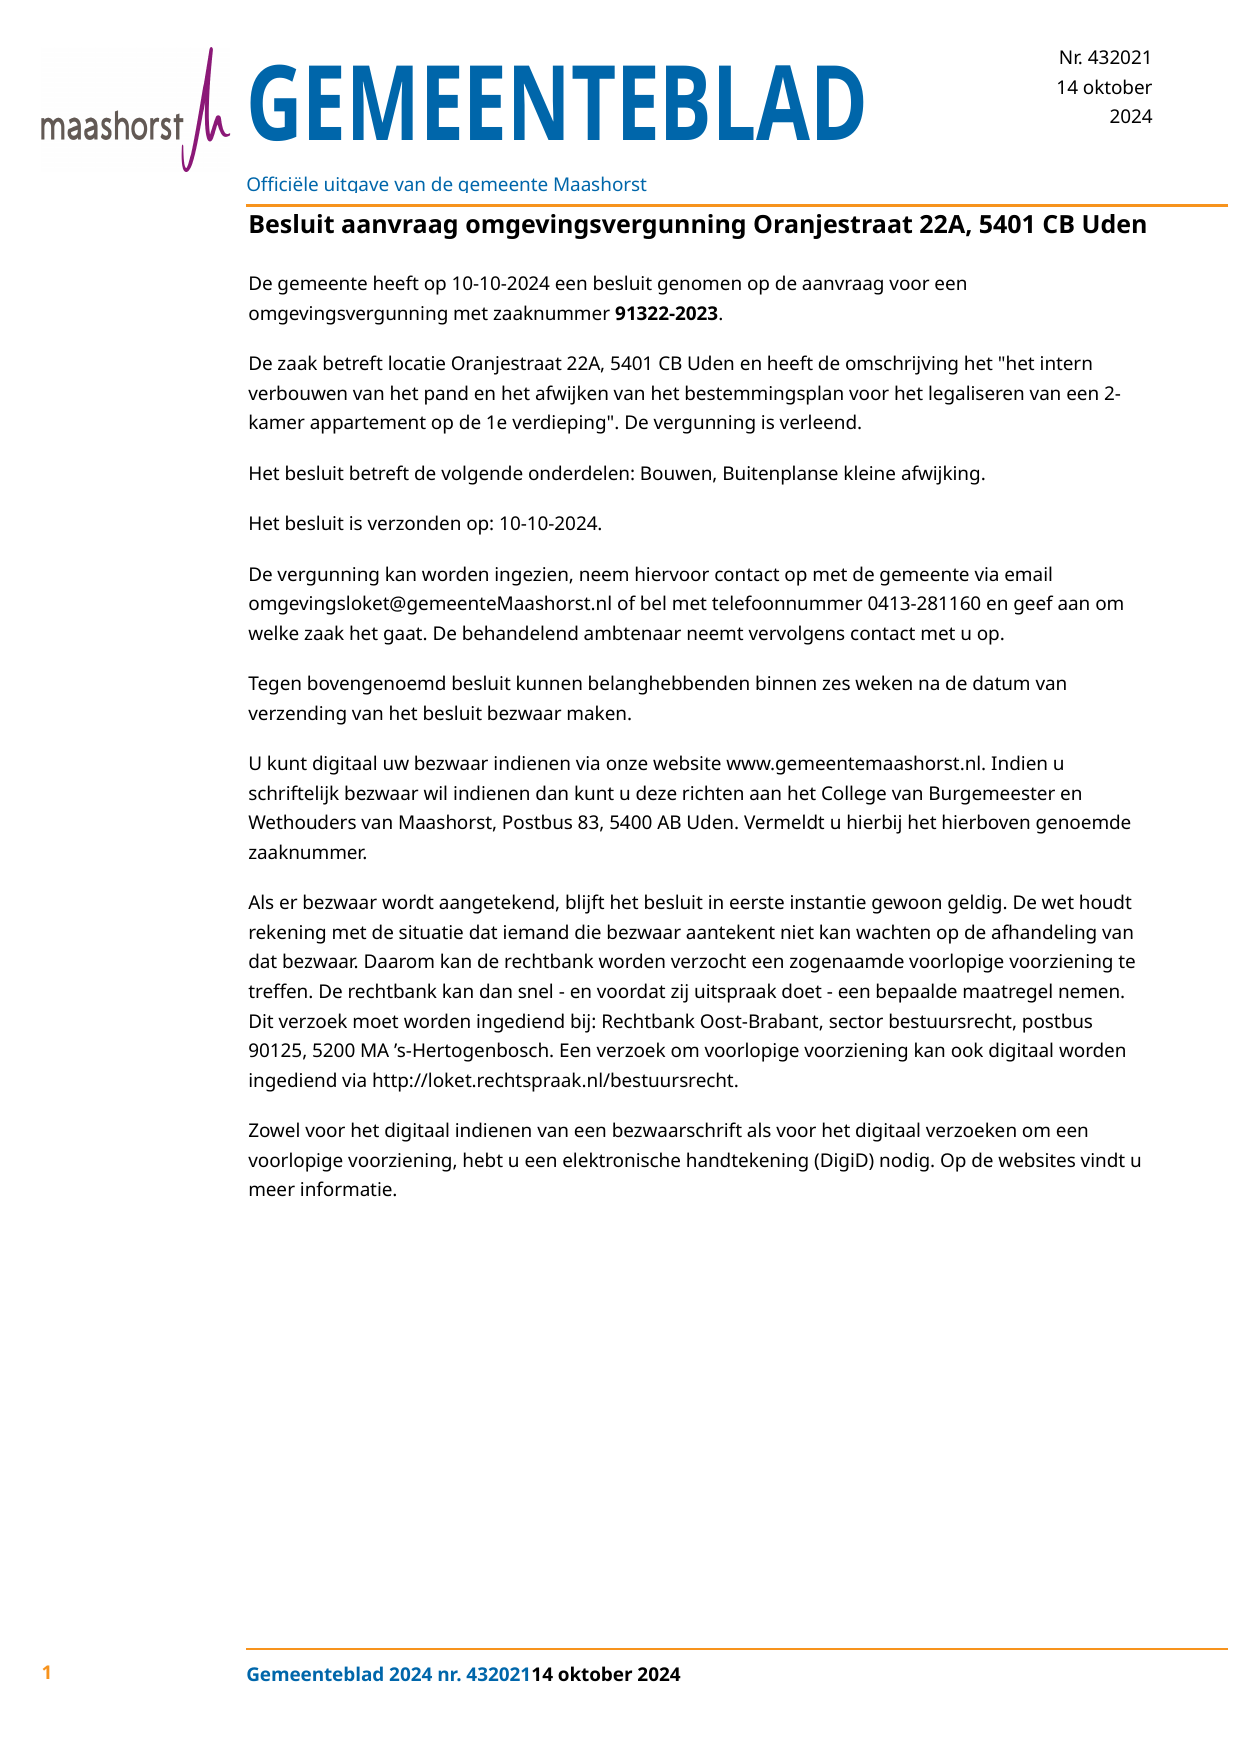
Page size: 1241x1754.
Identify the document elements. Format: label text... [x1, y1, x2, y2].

text Besluit aanvraag omgevingsvergunning Oranjestraat 22A, 5401 CB Uden [248, 207, 1152, 241]
text U kunt digitaal uw bezwaar indienen via onze website www.gemeentemaashorst.nl. Indien u schriftelijk bezwaar wil indienen dan kunt u deze richten aan het College van Burgemeester en Wethouders van Maashorst, Postbus 83, 5400 AB Uden. Vermeldt u hierbij het hierboven genoemde zaaknummer. [248, 750, 1152, 865]
text De gemeente heeft op 10-10-2024 een besluit genomen op de aanvraag voor een omgevingsvergunning met zaaknummer 91322-2023. [248, 270, 1152, 326]
text De zaak betreft locatie Oranjestraat 22A, 5401 CB Uden en heeft de omschrijving het "het intern verbouwen van het pand en het afwijken van het bestemmingsplan voor het legaliseren van een 2-kamer appartement op de 1e verdieping". De vergunning is verleend. [248, 350, 1152, 435]
text Tegen bovengenoemd besluit kunnen belanghebbenden binnen zes weken na de datum van verzending van het besluit bezwaar maken. [248, 670, 1152, 726]
text Het besluit is verzonden op: 10-10-2024. [248, 510, 1152, 536]
text Het besluit betreft de volgende onderdelen: Bouwen, Buitenplanse kleine afwijking. [248, 460, 1152, 486]
text De vergunning kan worden ingezien, neem hiervoor contact op met de gemeente via email omgevingsloket@gemeenteMaashorst.nl of bel met telefoonnummer 0413-281160 en geef aan om welke zaak het gaat. De behandelend ambtenaar neemt vervolgens contact met u op. [248, 561, 1152, 646]
text Zowel voor het digitaal indienen van een bezwaarschrift als voor het digitaal verzoeken om een voorlopige voorziening, hebt u een elektronische handtekening (DigiD) nodig. Op de websites vindt u meer informatie. [248, 1117, 1152, 1202]
text Als er bezwaar wordt aangetekend, blijft het besluit in eerste instantie gewoon geldig. De wet houdt rekening met de situatie dat iemand die bezwaar aantekent niet kan wachten op de afhandeling van dat bezwaar. Daarom kan de rechtbank worden verzocht een zogenaamde voorlopige voorziening te treffen. De rechtbank kan dan snel - en voordat zij uitspraak doet - een bepaalde maatregel nemen. Dit verzoek moet worden ingediend bij: Rechtbank Oost-Brabant, sector bestuursrecht, postbus 90125, 5200 MA ’s-Hertogenbosch. Een verzoek om voorlopige voorziening kan ook digitaal worden ingediend via http://loket.rechtspraak.nl/bestuursrecht. [248, 889, 1152, 1093]
picture [41, 47, 231, 172]
